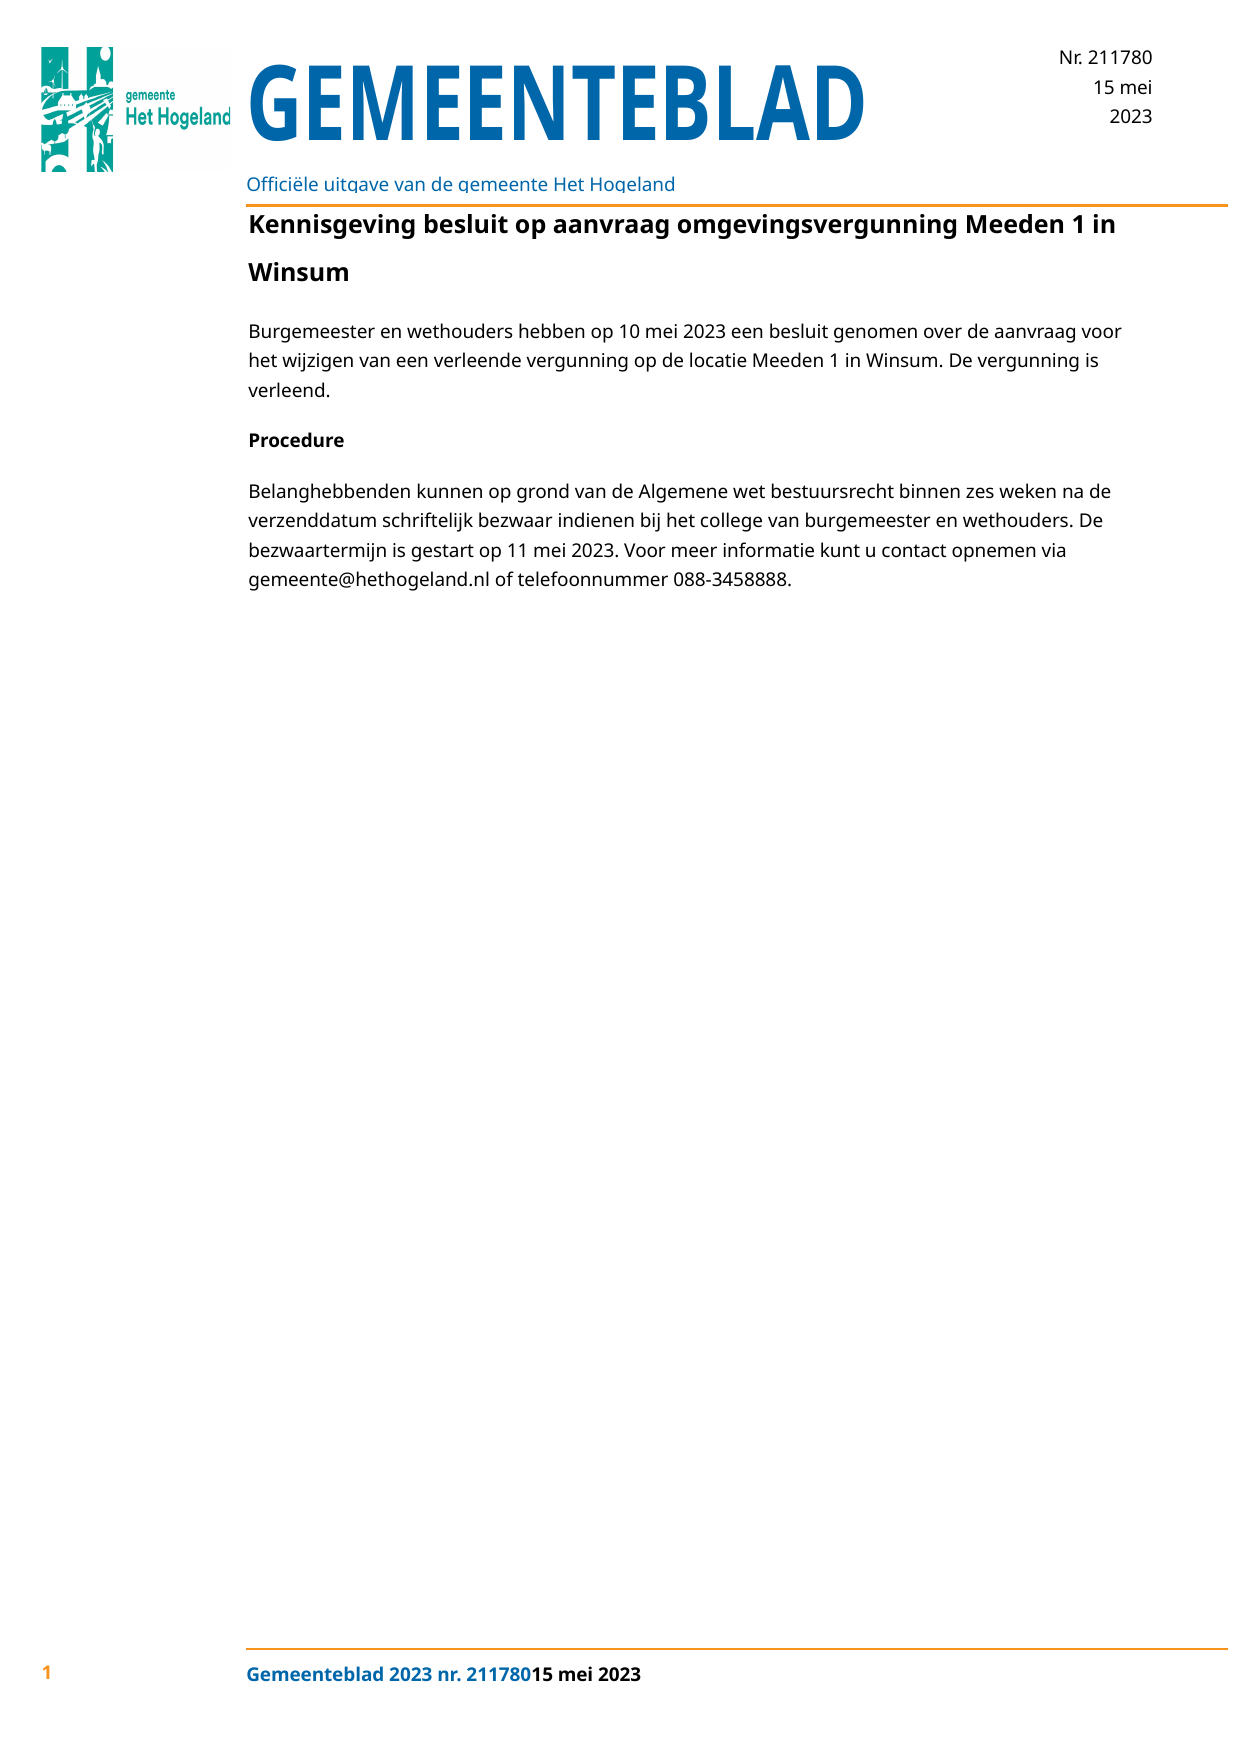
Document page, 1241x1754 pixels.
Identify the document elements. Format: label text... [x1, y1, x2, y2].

text Belanghebbenden kunnen op grond van de Algemene wet bestuursrecht binnen zes weken na de verzenddatum schriftelijk bezwaar indienen bij het college van burgemeester en wethouders. De bezwaartermijn is gestart op 11 mei 2023. Voor meer informatie kunt u contact opnemen via gemeente@hethogeland.nl of telefoonnummer 088-3458888. [248, 478, 1152, 592]
picture [41, 47, 231, 172]
text Kennisgeving besluit op aanvraag omgevingsvergunning Meeden 1 in Winsum [248, 207, 1152, 288]
text Procedure [248, 427, 1152, 453]
text Burgemeester en wethouders hebben op 10 mei 2023 een besluit genomen over de aanvraag voor het wijzigen van een verleende vergunning op de locatie Meeden 1 in Winsum. De vergunning is verleend. [248, 318, 1152, 403]
